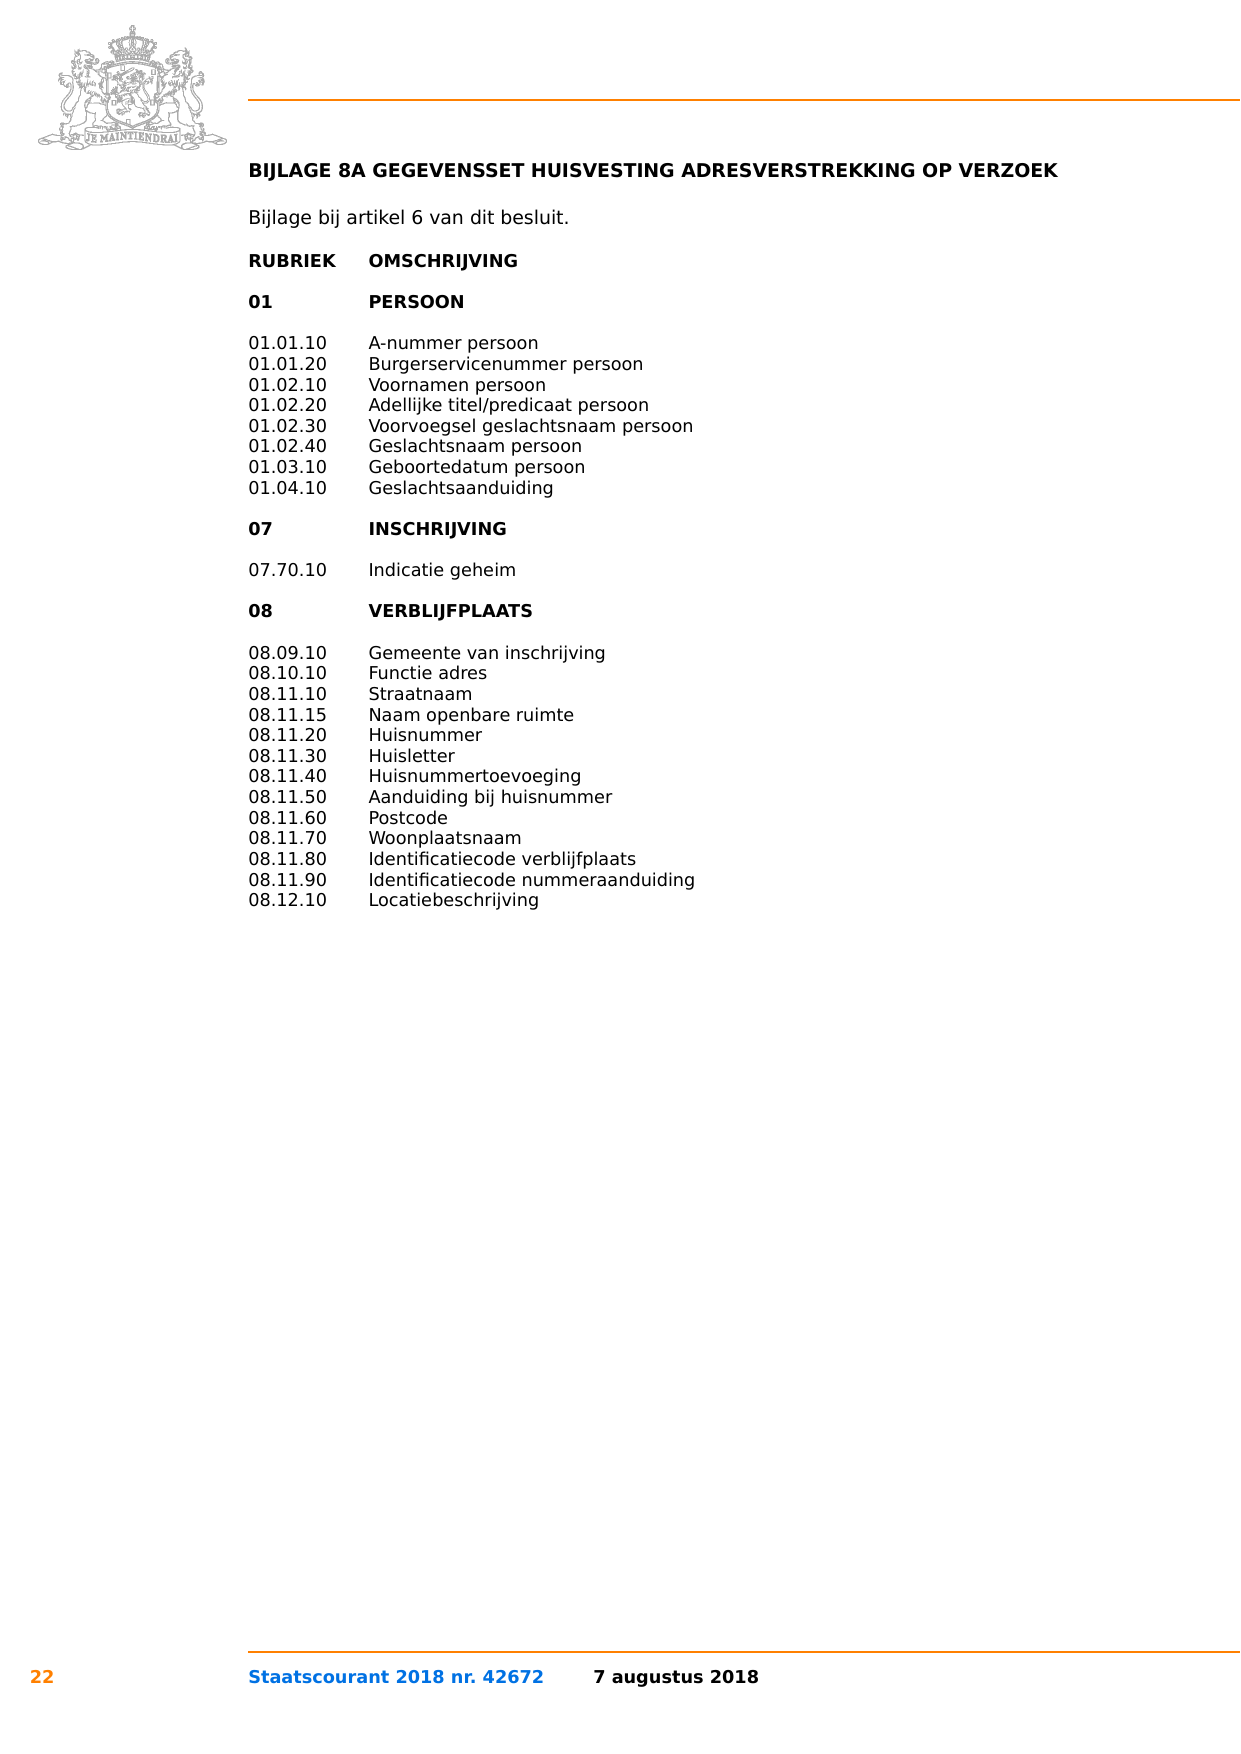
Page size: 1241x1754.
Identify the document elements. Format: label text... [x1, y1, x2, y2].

table_header OMSCHRIJVING [363, 251, 1163, 271]
table_cell Burgerservicenummer persoon [363, 354, 1163, 374]
table_cell INSCHRIJVING [363, 519, 1163, 539]
table_cell 01.01.10 [248, 333, 362, 354]
table_cell 08.11.40 [248, 766, 362, 787]
table_cell Woonplaatsnaam [363, 828, 1163, 849]
table_cell [248, 498, 362, 519]
table_cell Huisnummer [363, 725, 1163, 746]
table_cell 01.03.10 [248, 457, 362, 478]
table_cell 01.01.20 [248, 354, 362, 374]
table_cell PERSOON [363, 292, 1163, 313]
table_cell Functie adres [363, 663, 1163, 684]
table_cell 08.11.10 [248, 684, 362, 704]
table_cell Straatnaam [363, 684, 1163, 704]
table_cell Geslachtsaanduiding [363, 478, 1163, 498]
table_cell [363, 313, 1163, 333]
table_cell Huisletter [363, 746, 1163, 766]
table_cell [248, 271, 362, 292]
table_cell Huisnummertoevoeging [363, 766, 1163, 787]
table_cell Geslachtsnaam persoon [363, 436, 1163, 457]
table_cell Identificatiecode verblijfplaats [363, 849, 1163, 869]
table_cell 08.10.10 [248, 663, 362, 684]
picture [38, 25, 227, 150]
table_cell 01.04.10 [248, 478, 362, 498]
table_cell 08.11.70 [248, 828, 362, 849]
table_cell 08.12.10 [248, 890, 362, 911]
table_cell Aanduiding bij huisnummer [363, 787, 1163, 808]
table_cell 08.09.10 [248, 643, 362, 663]
table_cell 01.02.40 [248, 436, 362, 457]
table_cell [363, 581, 1163, 601]
table_cell [363, 498, 1163, 519]
table_cell 07 [248, 519, 362, 539]
table_cell Voornamen persoon [363, 375, 1163, 395]
table_cell 01.02.10 [248, 375, 362, 395]
table_cell [248, 540, 362, 560]
table_cell 08.11.50 [248, 787, 362, 808]
table_cell 07.70.10 [248, 560, 362, 581]
table_cell Voorvoegsel geslachtsnaam persoon [363, 416, 1163, 436]
table_cell 01 [248, 292, 362, 313]
table_cell [363, 540, 1163, 560]
table_cell Indicatie geheim [363, 560, 1163, 581]
table_cell 01.02.30 [248, 416, 362, 436]
table_cell [248, 313, 362, 333]
table_cell 08.11.60 [248, 808, 362, 828]
text Bijlage bij artikel 6 van dit besluit. [248, 207, 1163, 229]
table_cell [248, 581, 362, 601]
table_cell 01.02.20 [248, 395, 362, 416]
table_cell 08.11.80 [248, 849, 362, 869]
table_cell 08.11.30 [248, 746, 362, 766]
table_cell Locatiebeschrijving [363, 890, 1163, 911]
subtitle BIJLAGE 8A GEGEVENSSET HUISVESTING ADRESVERSTREKKING OP VERZOEK [248, 160, 1163, 182]
table_cell [248, 622, 362, 643]
table_cell Adellijke titel/predicaat persoon [363, 395, 1163, 416]
table_cell Postcode [363, 808, 1163, 828]
table_cell Geboortedatum persoon [363, 457, 1163, 478]
table_cell 08 [248, 601, 362, 622]
table_cell [363, 622, 1163, 643]
table_cell Naam openbare ruimte [363, 705, 1163, 725]
table_cell Identificatiecode nummeraanduiding [363, 870, 1163, 890]
table_cell 08.11.15 [248, 705, 362, 725]
table_cell [363, 271, 1163, 292]
table_cell A-nummer persoon [363, 333, 1163, 354]
table_cell 08.11.90 [248, 870, 362, 890]
table_cell 08.11.20 [248, 725, 362, 746]
table_cell VERBLIJFPLAATS [363, 601, 1163, 622]
table_cell Gemeente van inschrijving [363, 643, 1163, 663]
table_header RUBRIEK [248, 251, 362, 271]
